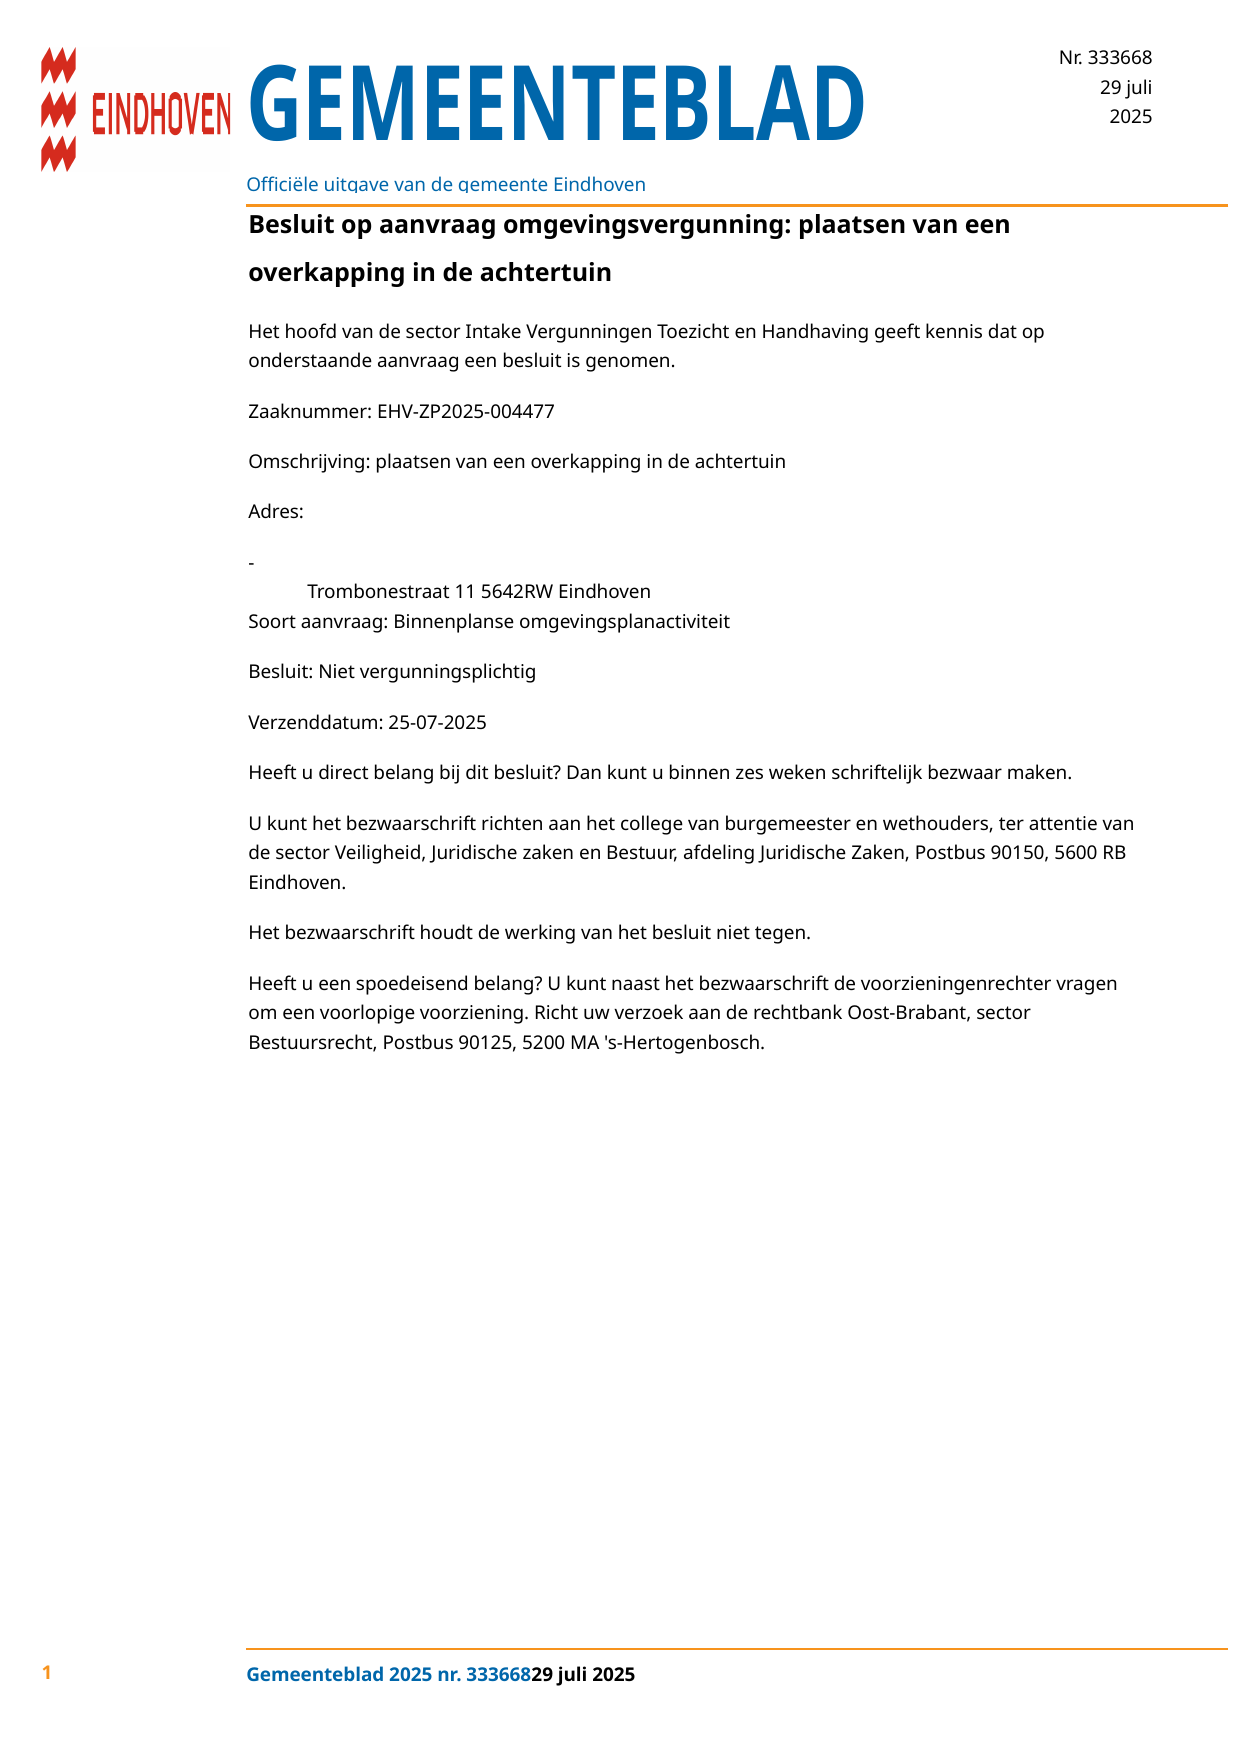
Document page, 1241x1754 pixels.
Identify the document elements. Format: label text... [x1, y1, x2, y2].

text Zaaknummer: EHV-ZP2025-004477 [248, 398, 1152, 424]
picture [41, 47, 231, 172]
text U kunt het bezwaarschrift richten aan het college van burgemeester en wethouders, ter attentie van de sector Veiligheid, Juridische zaken en Bestuur, afdeling Juridische Zaken, Postbus 90150, 5600 RB Eindhoven. [248, 810, 1152, 895]
text Soort aanvraag: Binnenplanse omgevingsplanactiviteit [248, 608, 1152, 634]
text Besluit op aanvraag omgevingsvergunning: plaatsen van een overkapping in de achtertuin [248, 207, 1152, 288]
list Trombonestraat 11 5642RW Eindhoven [248, 579, 1152, 604]
text Verzenddatum: 25-07-2025 [248, 709, 1152, 735]
text Besluit: Niet vergunningsplichtig [248, 659, 1152, 684]
text Heeft u een spoedeisend belang? U kunt naast het bezwaarschrift de voorzieningenrechter vragen om een voorlopige voorziening. Richt uw verzoek aan de rechtbank Oost-Brabant, sector Bestuursrecht, Postbus 90125, 5200 MA 's-Hertogenbosch. [248, 970, 1152, 1055]
text Het hoofd van de sector Intake Vergunningen Toezicht en Handhaving geeft kennis dat op onderstaande aanvraag een besluit is genomen. [248, 318, 1152, 373]
text Omschrijving: plaatsen van een overkapping in de achtertuin [248, 448, 1152, 474]
text Heeft u direct belang bij dit besluit? Dan kunt u binnen zes weken schriftelijk bezwaar maken. [248, 759, 1152, 785]
text Het bezwaarschrift houdt de werking van het besluit niet tegen. [248, 919, 1152, 945]
text Adres: [248, 499, 1152, 524]
